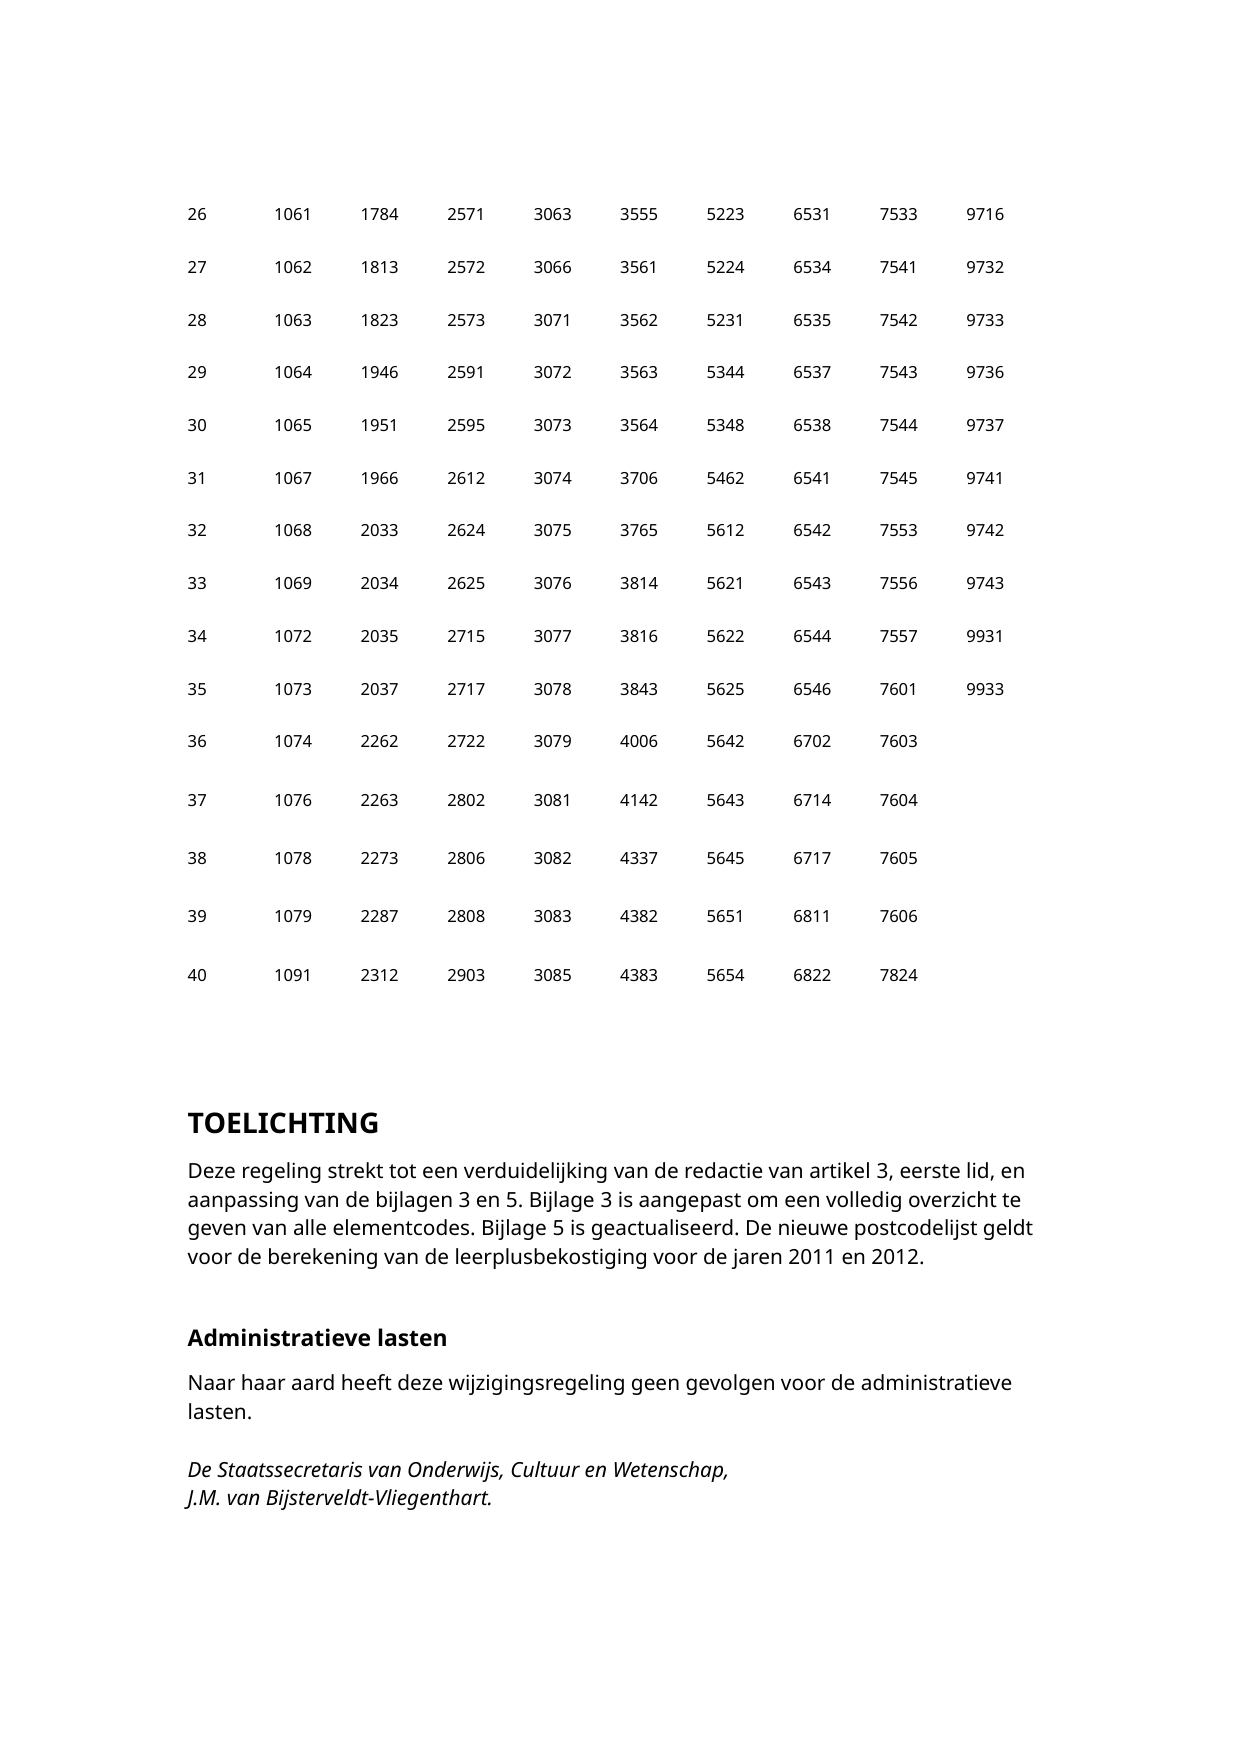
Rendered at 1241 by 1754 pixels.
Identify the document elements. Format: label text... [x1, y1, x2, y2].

table_cell 28 [188, 308, 274, 361]
text J.M. van Bijsterveldt-Vliegenthart. [187, 1483, 1053, 1512]
table_cell 3555 [620, 203, 706, 255]
table_cell 1074 [274, 730, 360, 788]
table_cell 1813 [360, 255, 447, 308]
table_cell 6544 [793, 624, 879, 677]
table_cell 7553 [880, 519, 966, 572]
table_cell 9743 [966, 572, 1053, 624]
table_cell 3074 [534, 466, 620, 519]
table_cell 3085 [534, 964, 620, 1022]
table_cell 27 [188, 255, 274, 308]
table_cell 3072 [534, 361, 620, 413]
table_cell 3066 [534, 255, 620, 308]
table_cell 3561 [620, 255, 706, 308]
table_cell 5224 [706, 255, 793, 308]
table_cell 26 [188, 203, 274, 255]
table_cell 3706 [620, 466, 706, 519]
table_cell 5344 [706, 361, 793, 413]
table_cell 7544 [880, 414, 966, 466]
table_cell 7541 [880, 255, 966, 308]
table_cell 1073 [274, 677, 360, 730]
table_cell 6535 [793, 308, 879, 361]
table_cell 1091 [274, 964, 360, 1022]
table_cell 1069 [274, 572, 360, 624]
table_cell 3075 [534, 519, 620, 572]
table_cell 2034 [360, 572, 447, 624]
table_cell 9733 [966, 308, 1053, 361]
table_cell 1946 [360, 361, 447, 413]
table_cell 5643 [706, 788, 793, 847]
table_cell 5645 [706, 847, 793, 905]
table_cell 2802 [447, 788, 533, 847]
table_cell 5622 [706, 624, 793, 677]
table_cell 6714 [793, 788, 879, 847]
table_cell 1076 [274, 788, 360, 847]
table_cell [620, 150, 706, 203]
table_cell 7604 [880, 788, 966, 847]
table_cell 1062 [274, 255, 360, 308]
table_cell 34 [188, 624, 274, 677]
table_cell 1823 [360, 308, 447, 361]
table_cell 7557 [880, 624, 966, 677]
table_cell 6542 [793, 519, 879, 572]
table_cell 1063 [274, 308, 360, 361]
table_cell 1067 [274, 466, 360, 519]
table_cell 9736 [966, 361, 1053, 413]
table_cell 32 [188, 519, 274, 572]
table_cell 3814 [620, 572, 706, 624]
table_cell 2035 [360, 624, 447, 677]
table_cell [966, 788, 1053, 847]
table_cell 7542 [880, 308, 966, 361]
table_cell 6534 [793, 255, 879, 308]
table_cell 35 [188, 677, 274, 730]
table_cell 2806 [447, 847, 533, 905]
table_cell 7605 [880, 847, 966, 905]
table_cell 4337 [620, 847, 706, 905]
table_cell 30 [188, 414, 274, 466]
table_cell 1784 [360, 203, 447, 255]
table_cell 2595 [447, 414, 533, 466]
table_cell 7601 [880, 677, 966, 730]
table_cell 3082 [534, 847, 620, 905]
table_cell 38 [188, 847, 274, 905]
table_cell 2037 [360, 677, 447, 730]
table_cell 9716 [966, 203, 1053, 255]
table_cell [706, 150, 793, 203]
table_cell 9732 [966, 255, 1053, 308]
table_cell [534, 150, 620, 203]
table_cell 3071 [534, 308, 620, 361]
table_cell 1966 [360, 466, 447, 519]
table_cell 31 [188, 466, 274, 519]
table_cell 9737 [966, 414, 1053, 466]
table_cell 6537 [793, 361, 879, 413]
table_cell 4006 [620, 730, 706, 788]
table_cell 2808 [447, 905, 533, 963]
table_cell 1072 [274, 624, 360, 677]
table_cell 2572 [447, 255, 533, 308]
table_cell [966, 150, 1053, 203]
table_cell [966, 730, 1053, 788]
text Naar haar aard heeft deze wijzigingsregeling geen gevolgen voor de administratieve lasten. [187, 1368, 1053, 1425]
table_cell 6541 [793, 466, 879, 519]
table_cell 7545 [880, 466, 966, 519]
table_cell [360, 150, 447, 203]
table_cell 1061 [274, 203, 360, 255]
table_cell 3073 [534, 414, 620, 466]
table_cell 2571 [447, 203, 533, 255]
subtitle Administratieve lasten [187, 1322, 1053, 1353]
table_cell 3816 [620, 624, 706, 677]
table_cell [966, 905, 1053, 963]
table_cell 4142 [620, 788, 706, 847]
table_cell 3079 [534, 730, 620, 788]
table_cell 7824 [880, 964, 966, 1022]
text Deze regeling strekt tot een verduidelijking van de redactie van artikel 3, eerste lid, en aanpassing van de bijlagen 3 en 5. Bijlage 3 is aangepast om een volledig overzicht te geven van alle elementcodes. Bijlage 5 is geactualiseerd. De nieuwe postcodelijst geldt voor de berekening van de leerplusbekostiging voor de jaren 2011 en 2012. [187, 1157, 1053, 1270]
table_cell 3078 [534, 677, 620, 730]
table_cell 2273 [360, 847, 447, 905]
table_cell 3076 [534, 572, 620, 624]
table_cell [447, 150, 533, 203]
table_cell 5612 [706, 519, 793, 572]
table_cell 2722 [447, 730, 533, 788]
table_cell 3562 [620, 308, 706, 361]
table_cell 2033 [360, 519, 447, 572]
table_cell 7606 [880, 905, 966, 963]
table_cell 2263 [360, 788, 447, 847]
table_cell 6531 [793, 203, 879, 255]
table_cell 3063 [534, 203, 620, 255]
table_cell 2287 [360, 905, 447, 963]
table_cell 5625 [706, 677, 793, 730]
table_cell 3081 [534, 788, 620, 847]
table_cell 2625 [447, 572, 533, 624]
table_cell 6822 [793, 964, 879, 1022]
table_cell 40 [188, 964, 274, 1022]
table_cell 5654 [706, 964, 793, 1022]
table_cell 2612 [447, 466, 533, 519]
table_cell [274, 150, 360, 203]
table_cell 2717 [447, 677, 533, 730]
table_cell [188, 150, 274, 203]
table_cell 5651 [706, 905, 793, 963]
table_cell 2573 [447, 308, 533, 361]
table_cell 2624 [447, 519, 533, 572]
table_cell 5223 [706, 203, 793, 255]
table_cell 7603 [880, 730, 966, 788]
table_cell 3083 [534, 905, 620, 963]
table_cell 7556 [880, 572, 966, 624]
table_cell 1951 [360, 414, 447, 466]
table_cell 5348 [706, 414, 793, 466]
table_cell 9933 [966, 677, 1053, 730]
table_cell [966, 847, 1053, 905]
table_cell 37 [188, 788, 274, 847]
table_cell 6546 [793, 677, 879, 730]
table_cell 1068 [274, 519, 360, 572]
table_cell [966, 964, 1053, 1022]
table_cell 2591 [447, 361, 533, 413]
table_cell 3564 [620, 414, 706, 466]
table_cell 2262 [360, 730, 447, 788]
table_cell 3765 [620, 519, 706, 572]
table_cell 6702 [793, 730, 879, 788]
table_cell 5231 [706, 308, 793, 361]
table_cell 2715 [447, 624, 533, 677]
table_cell 7543 [880, 361, 966, 413]
table_cell 1079 [274, 905, 360, 963]
table_cell 7533 [880, 203, 966, 255]
table_cell 5621 [706, 572, 793, 624]
table_cell 39 [188, 905, 274, 963]
table_cell 9931 [966, 624, 1053, 677]
table_cell 5642 [706, 730, 793, 788]
table_cell 3843 [620, 677, 706, 730]
table_cell 6543 [793, 572, 879, 624]
table_cell 2903 [447, 964, 533, 1022]
table_cell [880, 150, 966, 203]
table_cell 36 [188, 730, 274, 788]
table_cell 5462 [706, 466, 793, 519]
table_cell 1078 [274, 847, 360, 905]
table_cell 2312 [360, 964, 447, 1022]
table_cell 9741 [966, 466, 1053, 519]
table_cell 6717 [793, 847, 879, 905]
table_cell 4382 [620, 905, 706, 963]
table_cell 9742 [966, 519, 1053, 572]
table_cell [793, 150, 879, 203]
table_cell 4383 [620, 964, 706, 1022]
table_cell 33 [188, 572, 274, 624]
table_cell 1064 [274, 361, 360, 413]
table_cell 6811 [793, 905, 879, 963]
table_cell 3563 [620, 361, 706, 413]
text De Staatssecretaris van Onderwijs, Cultuur en Wetenschap, [187, 1455, 1053, 1483]
table_cell 3077 [534, 624, 620, 677]
table_cell 6538 [793, 414, 879, 466]
subtitle TOELICHTING [187, 1103, 1053, 1142]
table_cell 1065 [274, 414, 360, 466]
table_cell 29 [188, 361, 274, 413]
